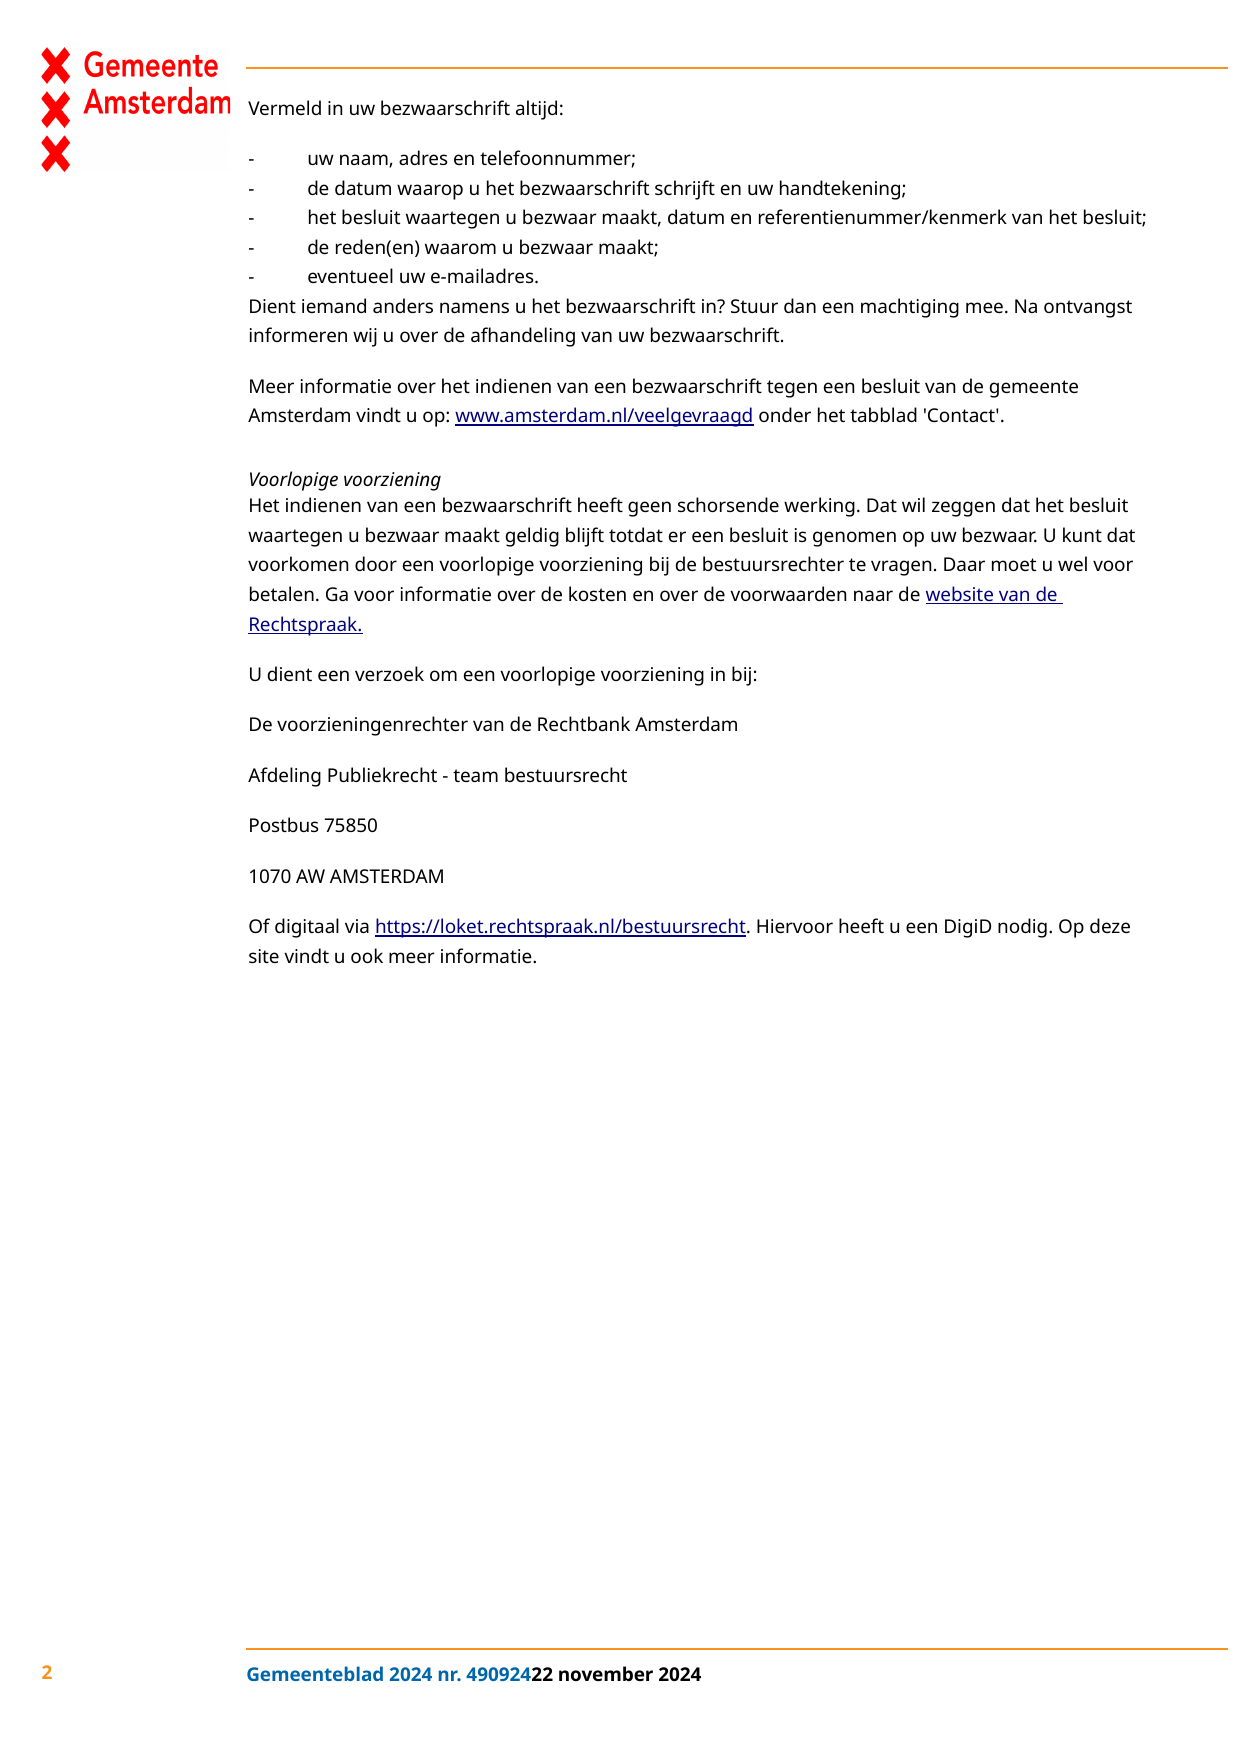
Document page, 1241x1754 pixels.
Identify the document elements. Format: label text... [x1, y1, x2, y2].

text De voorzieningenrechter van de Rechtbank Amsterdam [248, 712, 1152, 737]
list eventueel uw e-mailadres. [248, 263, 1152, 289]
text Afdeling Publiekrecht - team bestuursrecht [248, 762, 1152, 788]
text U dient een verzoek om een voorlopige voorziening in bij: [248, 661, 1152, 687]
list de datum waarop u het bezwaarschrift schrijft en uw handtekening; [248, 175, 1152, 201]
text Postbus 75850 [248, 812, 1152, 838]
text 1070 AW AMSTERDAM [248, 863, 1152, 888]
picture [41, 47, 231, 172]
text Vermeld in uw bezwaarschrift altijd: [248, 95, 1152, 121]
list uw naam, adres en telefoonnummer; [248, 145, 1152, 171]
text Dient iemand anders namens u het bezwaarschrift in? Stuur dan een machtiging mee. Na ontvangst informeren wij u over de afhandeling van uw bezwaarschrift. [248, 293, 1152, 348]
list de reden(en) waarom u bezwaar maakt; [248, 234, 1152, 260]
list het besluit waartegen u bezwaar maakt, datum en referentienummer/kenmerk van het besluit; [248, 204, 1152, 230]
text Meer informatie over het indienen van een bezwaarschrift tegen een besluit van de gemeente Amsterdam vindt u op: www.amsterdam.nl/veelgevraagd onder het tabblad 'Contact'. [248, 373, 1152, 428]
text Of digitaal via https://loket.rechtspraak.nl/bestuursrecht. Hiervoor heeft u een DigiD nodig. Op deze site vindt u ook meer informatie. [248, 913, 1152, 968]
text Voorlopige voorziening [248, 467, 1152, 492]
text Het indienen van een bezwaarschrift heeft geen schorsende werking. Dat wil zeggen dat het besluit waartegen u bezwaar maakt geldig blijft totdat er een besluit is genomen op uw bezwaar. U kunt dat voorkomen door een voorlopige voorziening bij de bestuursrechter te vragen. Daar moet u wel voor betalen. Ga voor informatie over de kosten en over de voorwaarden naar de website van de Rechtspraak. [248, 492, 1152, 636]
